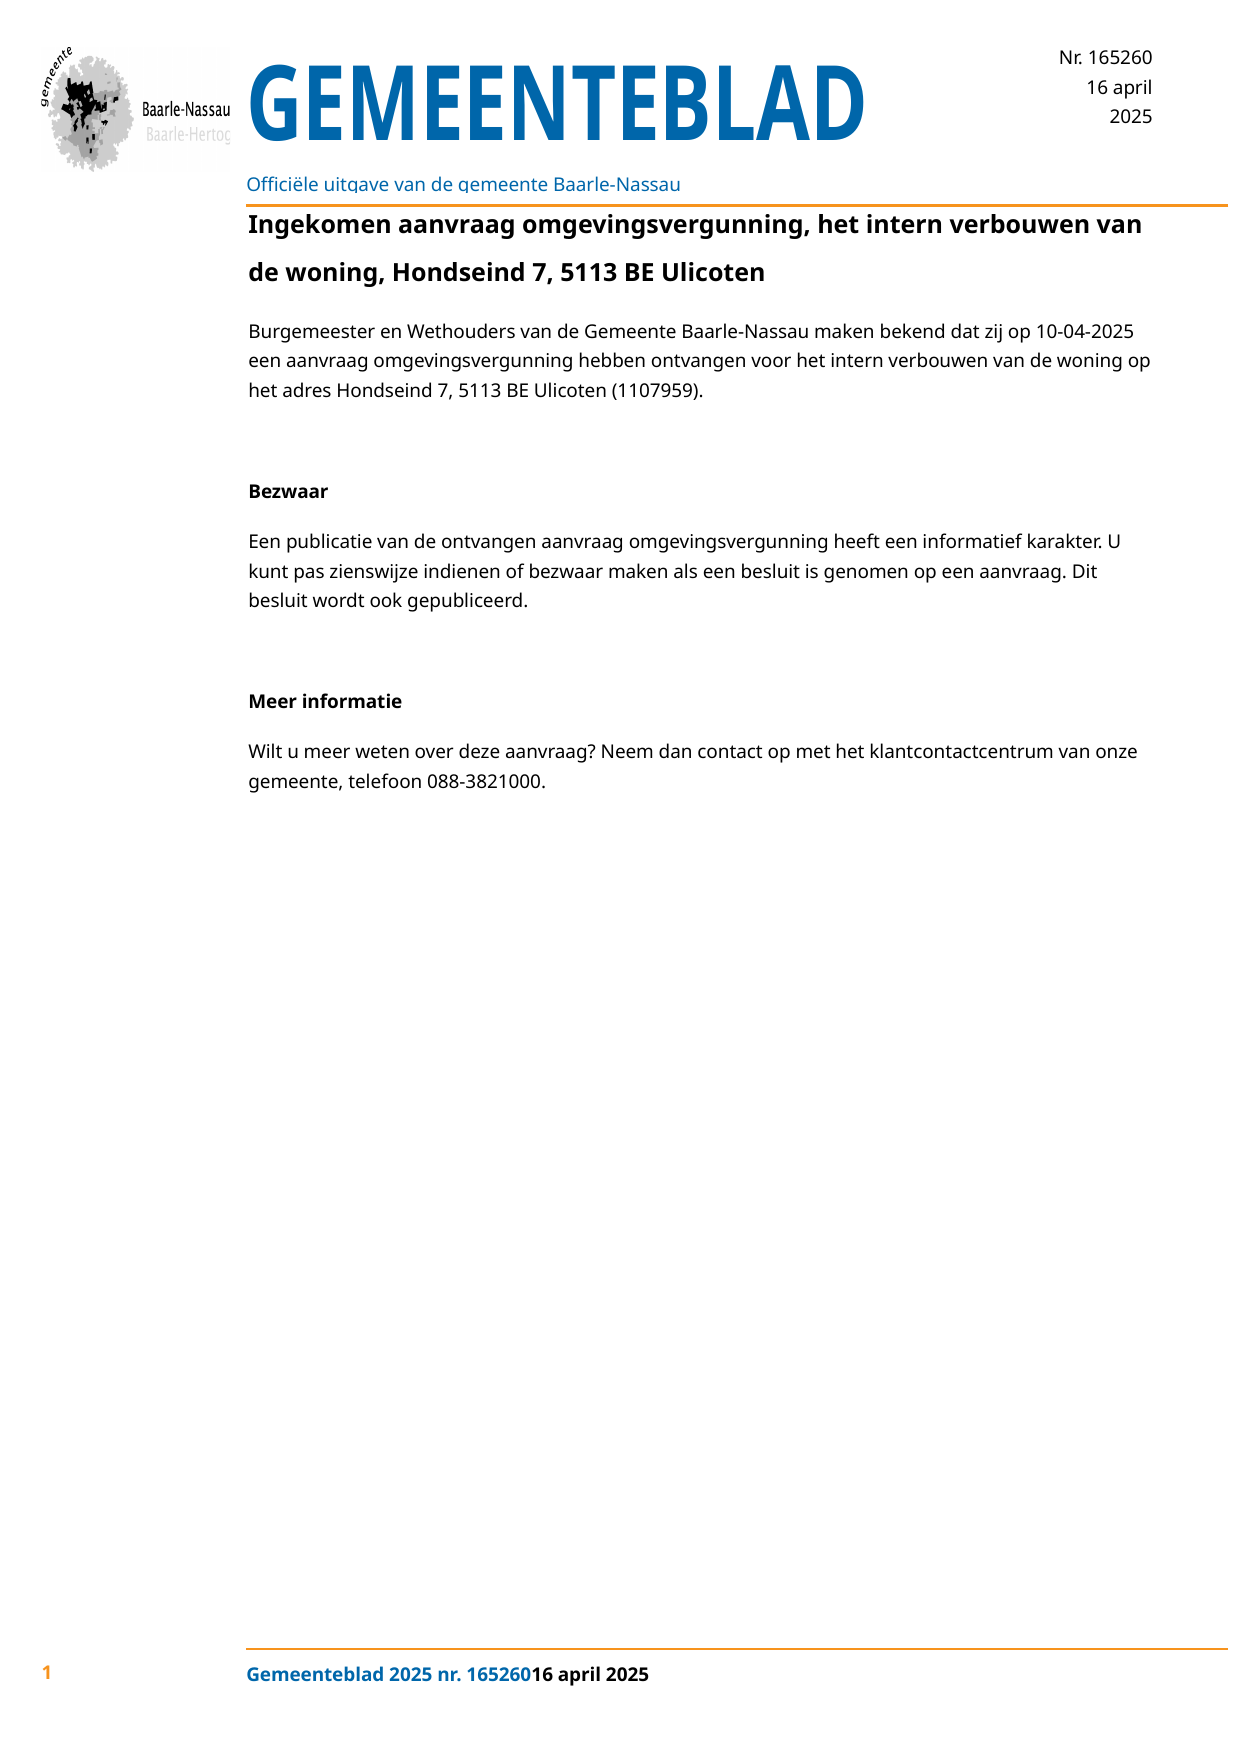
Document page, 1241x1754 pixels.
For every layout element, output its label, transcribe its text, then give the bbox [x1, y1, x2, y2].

text Ingekomen aanvraag omgevingsvergunning, het intern verbouwen van de woning, Hondseind 7, 5113 BE Ulicoten [248, 207, 1152, 288]
text Burgemeester en Wethouders van de Gemeente Baarle-Nassau maken bekend dat zij op 10-04-2025 een aanvraag omgevingsvergunning hebben ontvangen voor het intern verbouwen van de woning op het adres Hondseind 7, 5113 BE Ulicoten (1107959). [248, 318, 1152, 403]
text Een publicatie van de ontvangen aanvraag omgevingsvergunning heeft een informatief karakter. U kunt pas zienswijze indienen of bezwaar maken als een besluit is genomen op een aanvraag. Dit besluit wordt ook gepubliceerd. [248, 528, 1152, 613]
picture [41, 47, 231, 172]
text Bezwaar [248, 478, 1152, 504]
text Wilt u meer weten over deze aanvraag? Neem dan contact op met het klantcontactcentrum van onze gemeente, telefoon 088-3821000. [248, 739, 1152, 794]
text Meer informatie [248, 688, 1152, 714]
